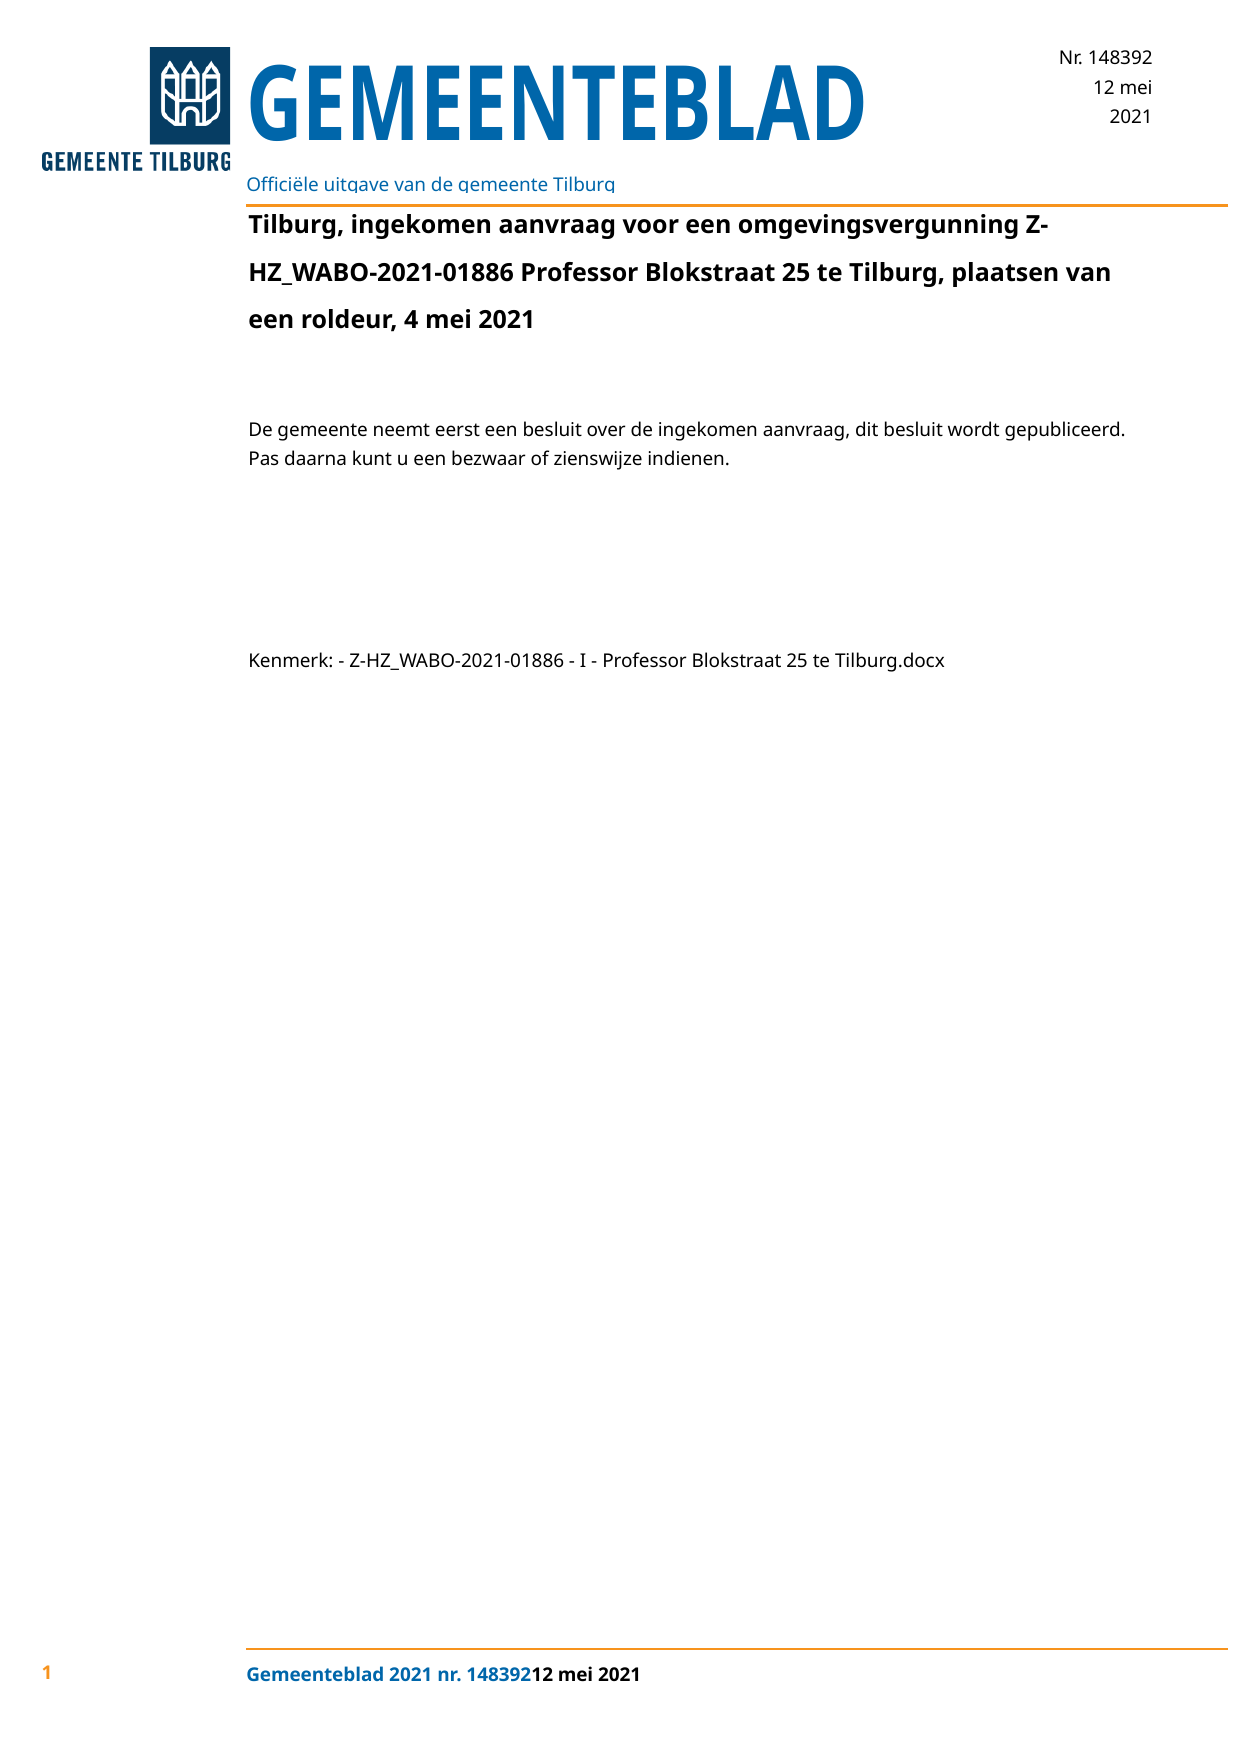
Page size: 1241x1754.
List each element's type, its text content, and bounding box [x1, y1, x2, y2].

text De gemeente neemt eerst een besluit over de ingekomen aanvraag, dit besluit wordt gepubliceerd. Pas daarna kunt u een bezwaar of zienswijze indienen. [248, 416, 1152, 471]
text Tilburg, ingekomen aanvraag voor een omgevingsvergunning Z-HZ_WABO-2021-01886 Professor Blokstraat 25 te Tilburg, plaatsen van een roldeur, 4 mei 2021 [248, 207, 1152, 336]
picture [41, 47, 231, 172]
text Kenmerk: - Z-HZ_WABO-2021-01886 - I - Professor Blokstraat 25 te Tilburg.docx [248, 647, 1152, 673]
